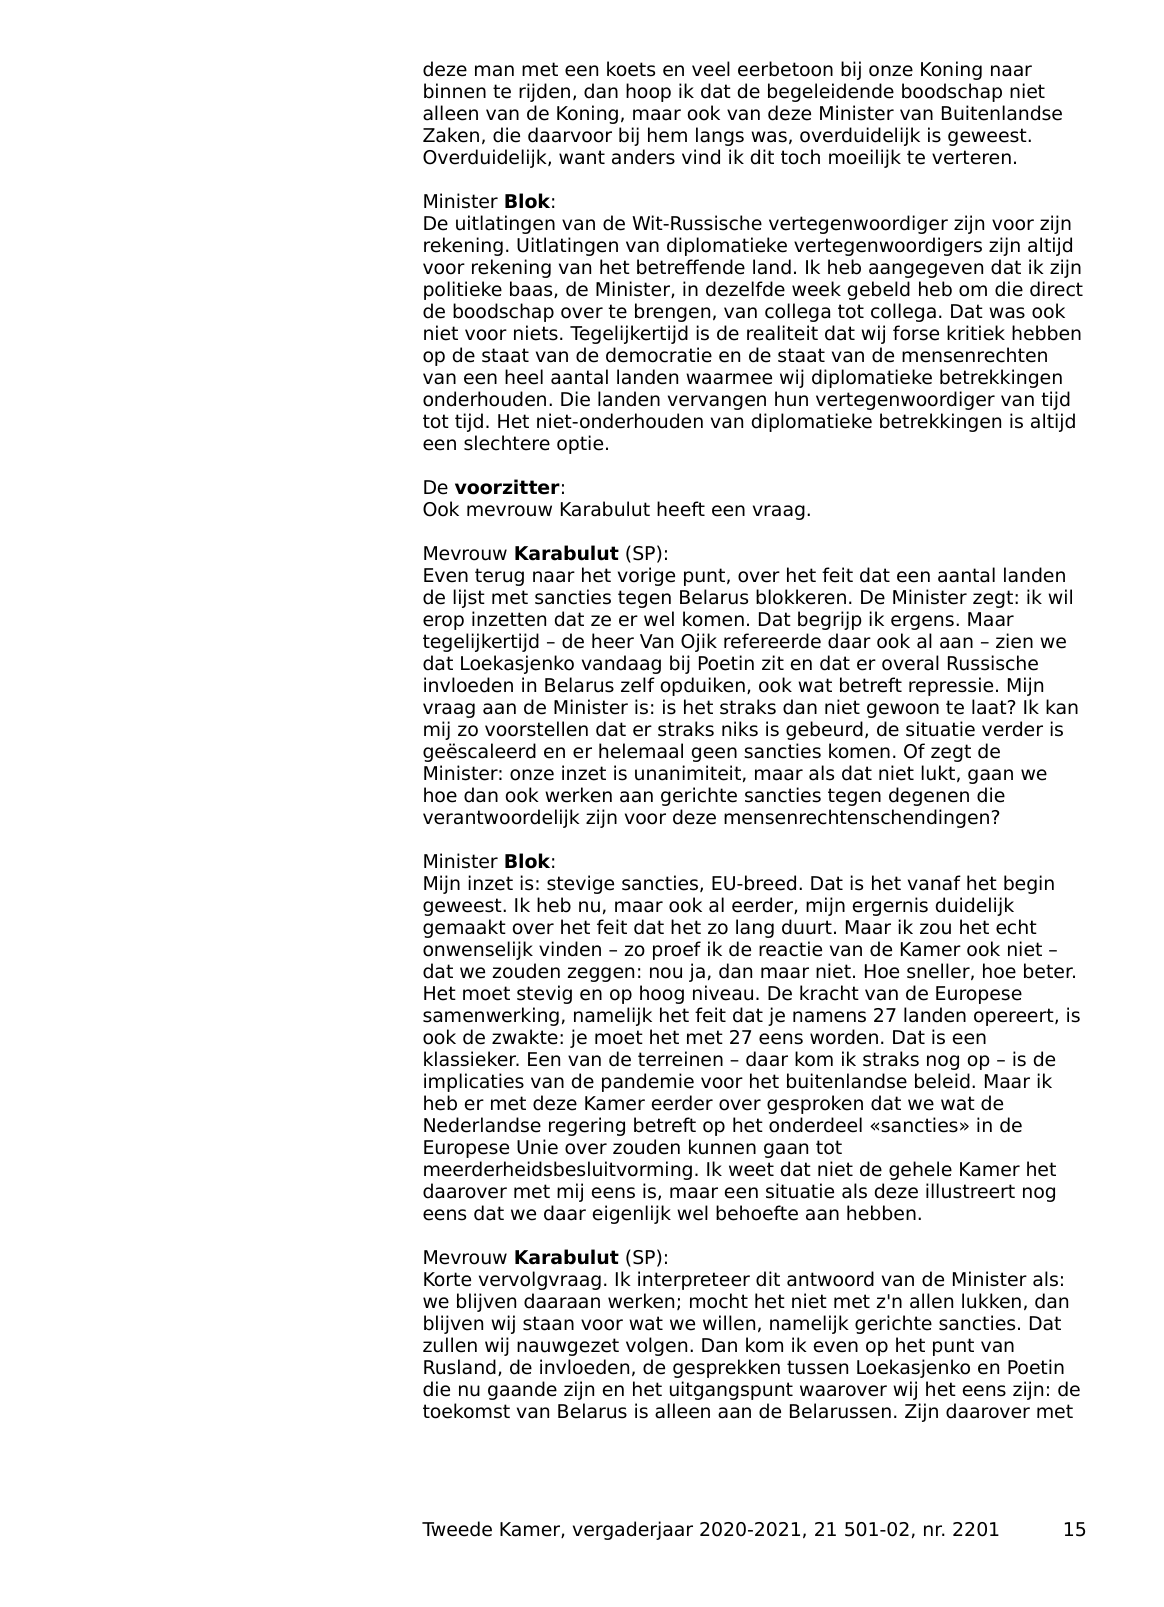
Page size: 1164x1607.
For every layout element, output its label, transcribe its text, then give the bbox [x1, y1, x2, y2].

text Mevrouw Karabulut (SP): [422, 1247, 1087, 1269]
text Minister Blok: [422, 191, 1087, 213]
text Mevrouw Karabulut (SP): [422, 543, 1087, 565]
text De uitlatingen van de Wit-Russische vertegenwoordiger zijn voor zijn rekening. Uitlatingen van diplomatieke vertegenwoordigers zijn altijd voor rekening van het betreffende land. Ik heb aangegeven dat ik zijn politieke baas, de Minister, in dezelfde week gebeld heb om die direct de boodschap over te brengen, van collega tot collega. Dat was ook niet voor niets. Tegelijkertijd is de realiteit dat wij forse kritiek hebben op de staat van de democratie en de staat van de mensenrechten van een heel aantal landen waarmee wij diplomatieke betrekkingen onderhouden. Die landen vervangen hun vertegenwoordiger van tijd tot tijd. Het niet-onderhouden van diplomatieke betrekkingen is altijd een slechtere optie. [422, 213, 1087, 455]
text Ook mevrouw Karabulut heeft een vraag. [422, 499, 1087, 521]
text Even terug naar het vorige punt, over het feit dat een aantal landen de lijst met sancties tegen Belarus blokkeren. De Minister zegt: ik wil erop inzetten dat ze er wel komen. Dat begrijp ik ergens. Maar tegelijkertijd – de heer Van Ojik refereerde daar ook al aan – zien we dat Loekasjenko vandaag bij Poetin zit en dat er overal Russische invloeden in Belarus zelf opduiken, ook wat betreft repressie. Mijn vraag aan de Minister is: is het straks dan niet gewoon te laat? Ik kan mij zo voorstellen dat er straks niks is gebeurd, de situatie verder is geëscaleerd en er helemaal geen sancties komen. Of zegt de Minister: onze inzet is unanimiteit, maar als dat niet lukt, gaan we hoe dan ook werken aan gerichte sancties tegen degenen die verantwoordelijk zijn voor deze mensenrechtenschendingen? [422, 565, 1087, 829]
text Mijn inzet is: stevige sancties, EU-breed. Dat is het vanaf het begin geweest. Ik heb nu, maar ook al eerder, mijn ergernis duidelijk gemaakt over het feit dat het zo lang duurt. Maar ik zou het echt onwenselijk vinden – zo proef ik de reactie van de Kamer ook niet – dat we zouden zeggen: nou ja, dan maar niet. Hoe sneller, hoe beter. Het moet stevig en op hoog niveau. De kracht van de Europese samenwerking, namelijk het feit dat je namens 27 landen opereert, is ook de zwakte: je moet het met 27 eens worden. Dat is een klassieker. Een van de terreinen – daar kom ik straks nog op – is de implicaties van de pandemie voor het buitenlandse beleid. Maar ik heb er met deze Kamer eerder over gesproken dat we wat de Nederlandse regering betreft op het onderdeel «sancties» in de Europese Unie over zouden kunnen gaan tot meerderheidsbesluitvorming. Ik weet dat niet de gehele Kamer het daarover met mij eens is, maar een situatie als deze illustreert nog eens dat we daar eigenlijk wel behoefte aan hebben. [422, 873, 1087, 1225]
text Korte vervolgvraag. Ik interpreteer dit antwoord van de Minister als: we blijven daaraan werken; mocht het niet met z'n allen lukken, dan blijven wij staan voor wat we willen, namelijk gerichte sancties. Dat zullen wij nauwgezet volgen. Dan kom ik even op het punt van Rusland, de invloeden, de gesprekken tussen Loekasjenko en Poetin die nu gaande zijn en het uitgangspunt waarover wij het eens zijn: de toekomst van Belarus is alleen aan de Belarussen. Zijn daarover met [422, 1269, 1087, 1423]
text De voorzitter: [422, 477, 1087, 499]
text deze man met een koets en veel eerbetoon bij onze Koning naar binnen te rijden, dan hoop ik dat de begeleidende boodschap niet alleen van de Koning, maar ook van deze Minister van Buitenlandse Zaken, die daarvoor bij hem langs was, overduidelijk is geweest. Overduidelijk, want anders vind ik dit toch moeilijk te verteren. [422, 59, 1087, 169]
text Minister Blok: [422, 851, 1087, 873]
